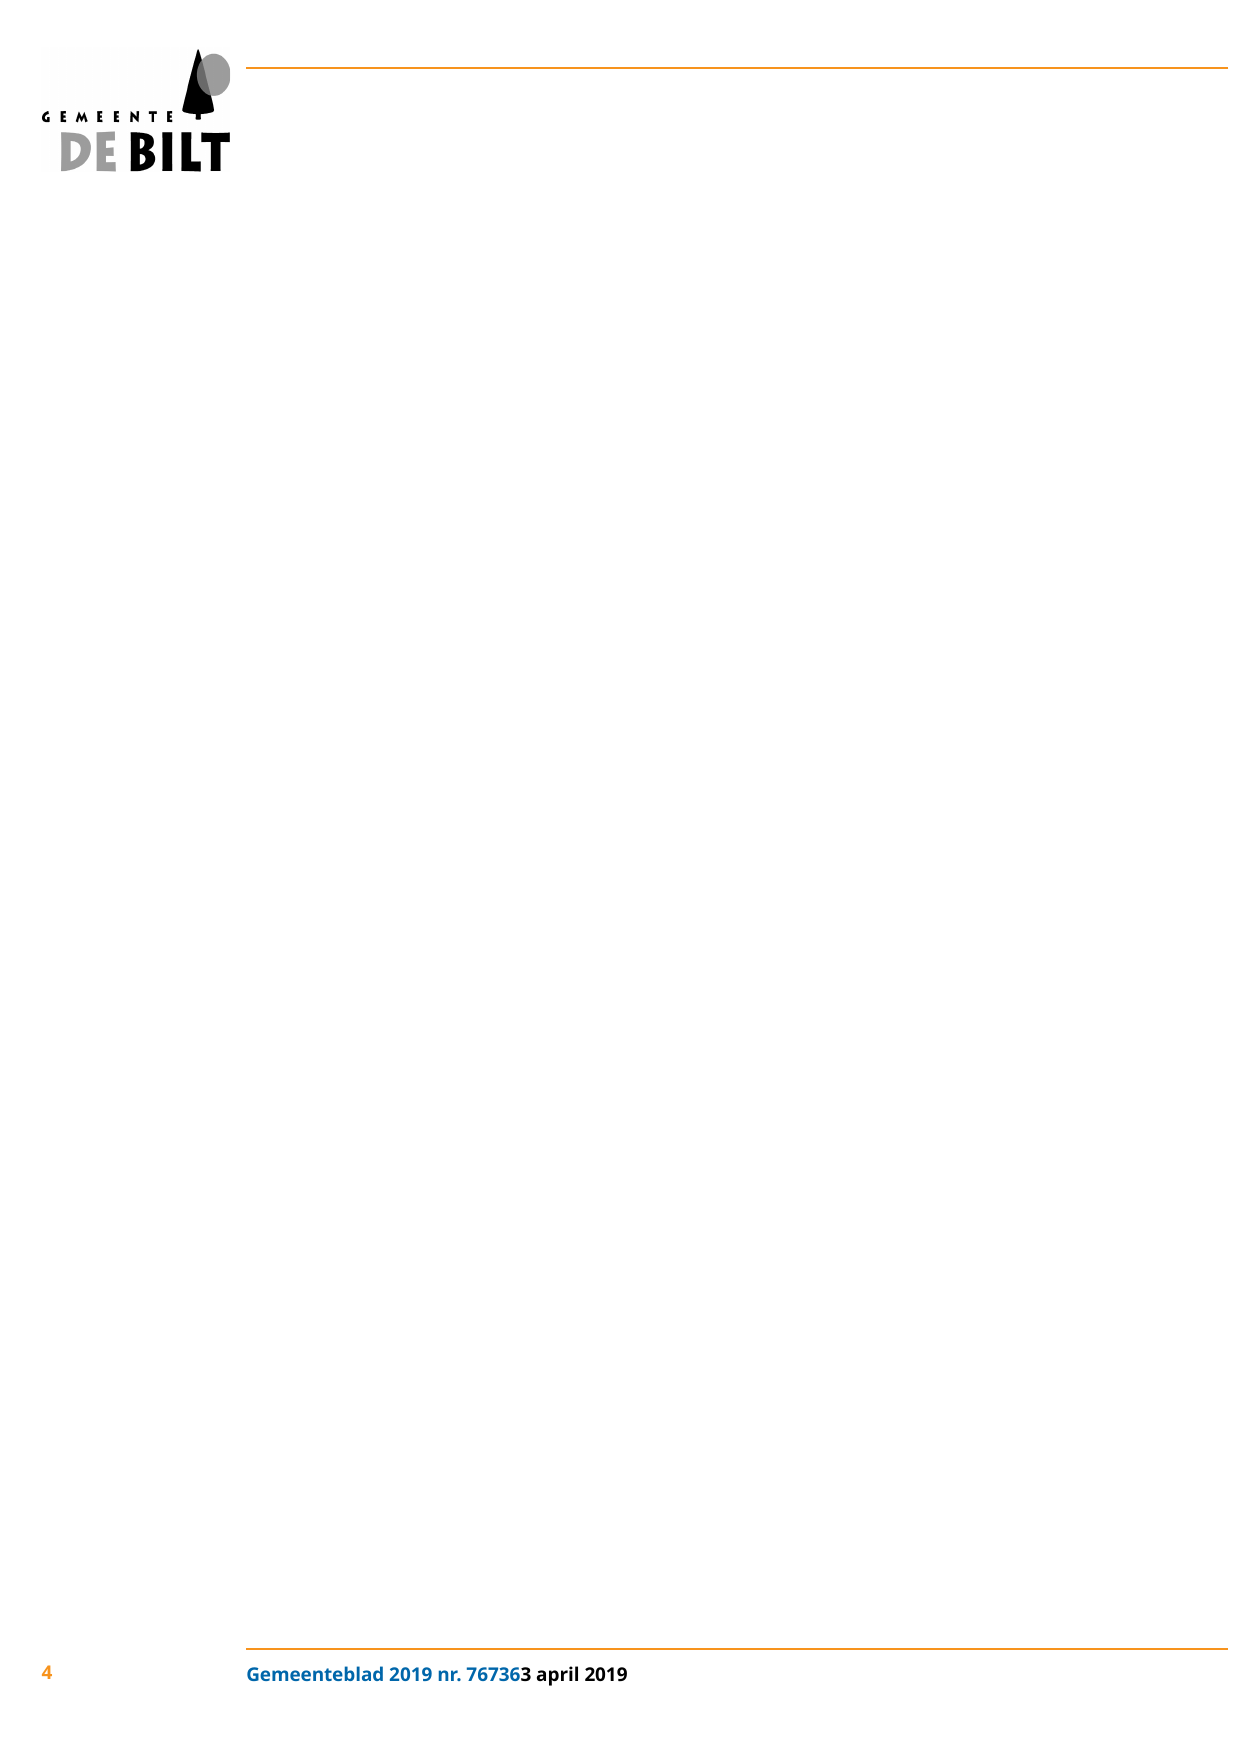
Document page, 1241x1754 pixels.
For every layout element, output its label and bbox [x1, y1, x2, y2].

picture [41, 47, 231, 172]
